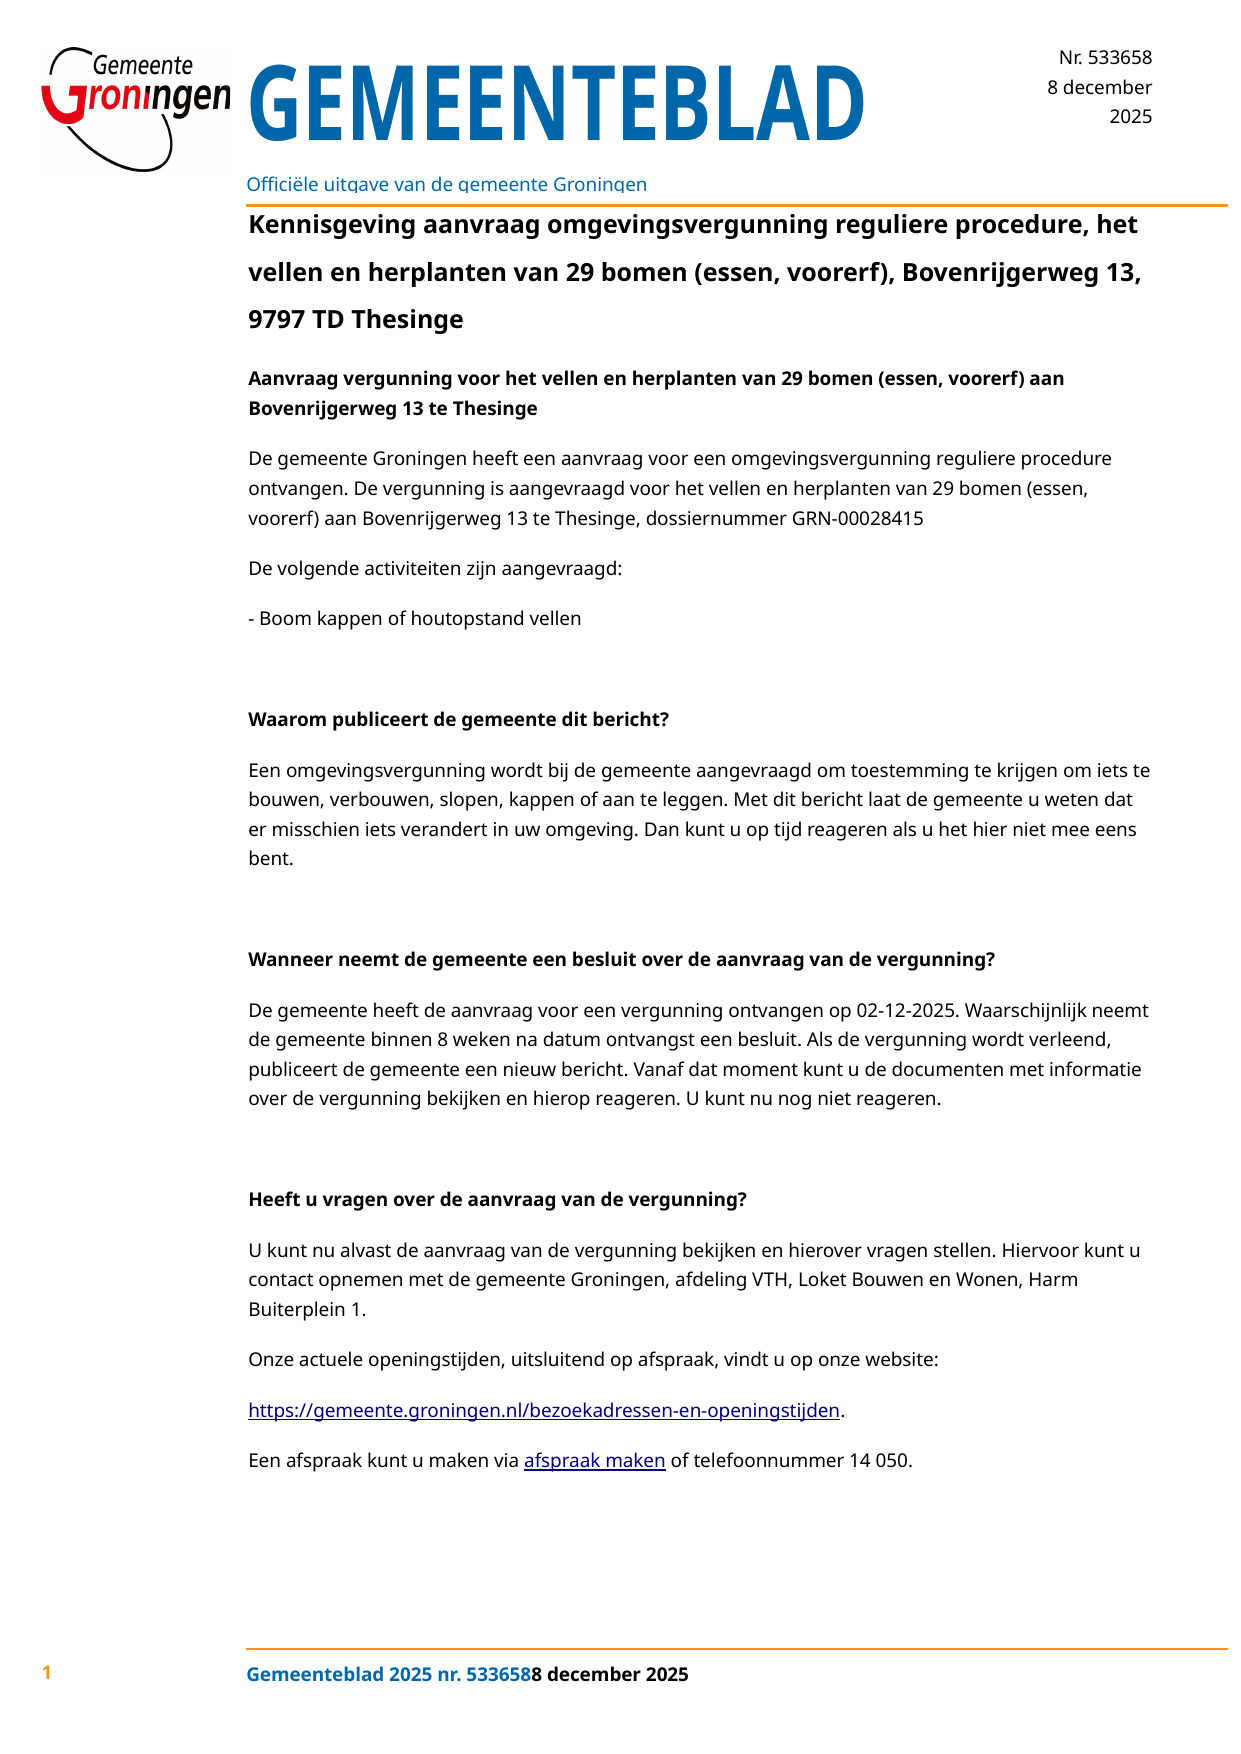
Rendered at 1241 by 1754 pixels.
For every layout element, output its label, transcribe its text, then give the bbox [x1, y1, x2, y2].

text Een omgevingsvergunning wordt bij de gemeente aangevraagd om toestemming te krijgen om iets te bouwen, verbouwen, slopen, kappen of aan te leggen. Met dit bericht laat de gemeente u weten dat er misschien iets verandert in uw omgeving. Dan kunt u op tijd reageren als u het hier niet mee eens bent. [248, 757, 1152, 871]
text De volgende activiteiten zijn aangevraagd: [248, 555, 1152, 581]
picture [41, 47, 231, 172]
text Wanneer neemt de gemeente een besluit over de aanvraag van de vergunning? [248, 946, 1152, 972]
text Aanvraag vergunning voor het vellen en herplanten van 29 bomen (essen, voorerf) aan Bovenrijgerweg 13 te Thesinge [248, 366, 1152, 421]
text Kennisgeving aanvraag omgevingsvergunning reguliere procedure, het vellen en herplanten van 29 bomen (essen, voorerf), Bovenrijgerweg 13, 9797 TD Thesinge [248, 207, 1152, 336]
text Een afspraak kunt u maken via afspraak maken of telefoonnummer 14 050. [248, 1447, 1152, 1473]
text De gemeente Groningen heeft een aanvraag voor een omgevingsvergunning reguliere procedure ontvangen. De vergunning is aangevraagd voor het vellen en herplanten van 29 bomen (essen, voorerf) aan Bovenrijgerweg 13 te Thesinge, dossiernummer GRN-00028415 [248, 446, 1152, 530]
text Waarom publiceert de gemeente dit bericht? [248, 706, 1152, 732]
text - Boom kappen of houtopstand vellen [248, 606, 1152, 631]
text Onze actuele openingstijden, uitsluitend op afspraak, vindt u op onze website: [248, 1346, 1152, 1372]
text U kunt nu alvast de aanvraag van de vergunning bekijken en hierover vragen stellen. Hiervoor kunt u contact opnemen met de gemeente Groningen, afdeling VTH, Loket Bouwen en Wonen, Harm Buiterplein 1. [248, 1237, 1152, 1322]
text De gemeente heeft de aanvraag voor een vergunning ontvangen op 02-12-2025. Waarschijnlijk neemt de gemeente binnen 8 weken na datum ontvangst een besluit. Als de vergunning wordt verleend, publiceert de gemeente een nieuw bericht. Vanaf dat moment kunt u de documenten met informatie over de vergunning bekijken en hierop reageren. U kunt nu nog niet reageren. [248, 997, 1152, 1111]
text Heeft u vragen over de aanvraag van de vergunning? [248, 1186, 1152, 1212]
text https://gemeente.groningen.nl/bezoekadressen-en-openingstijden. [248, 1397, 1152, 1422]
